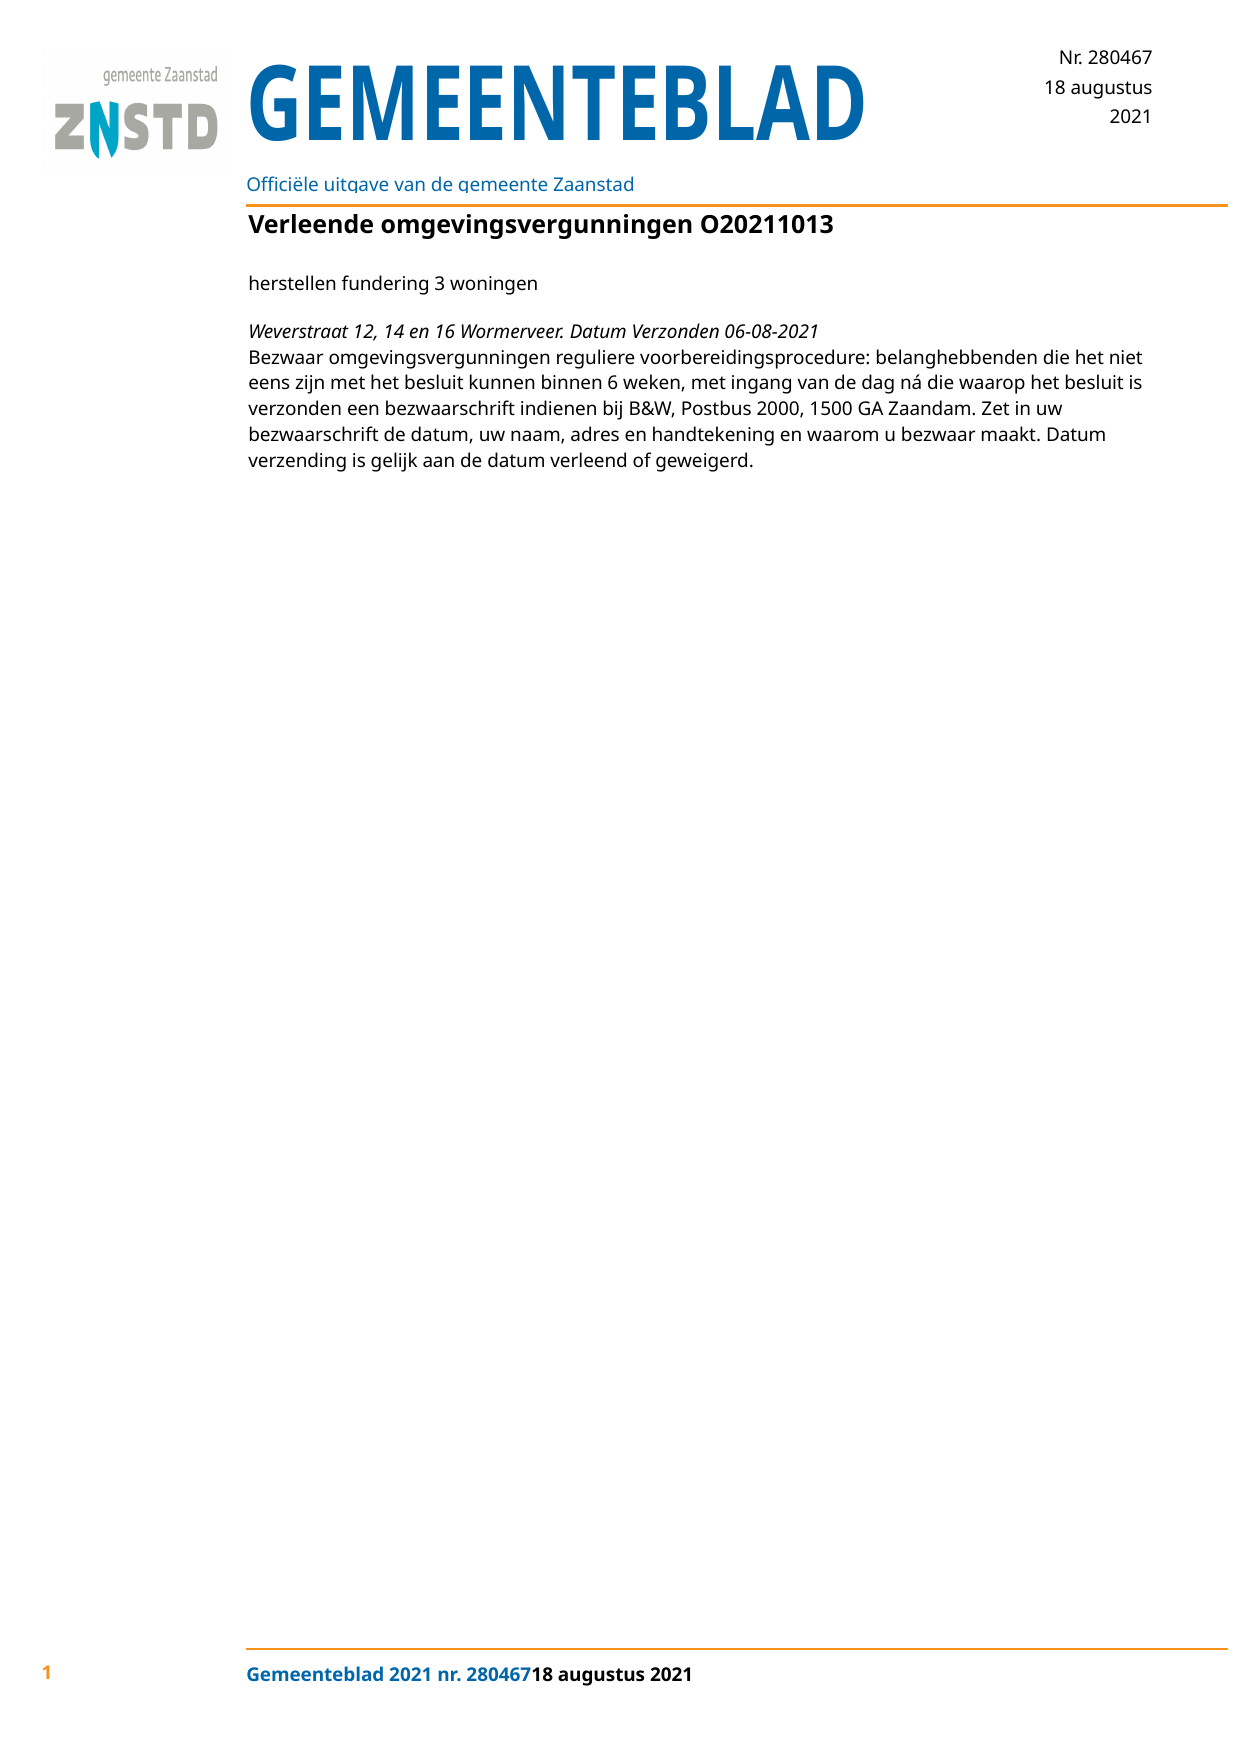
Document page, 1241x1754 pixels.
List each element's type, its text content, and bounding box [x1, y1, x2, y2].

text Verleende omgevingsvergunningen O20211013 [248, 207, 1152, 241]
picture [41, 47, 231, 172]
text herstellen fundering 3 woningen [248, 270, 1152, 296]
text Weverstraat 12, 14 en 16 Wormerveer. Datum Verzonden 06-08-2021 [248, 318, 1152, 344]
text Bezwaar omgevingsvergunningen reguliere voorbereidingsprocedure: belanghebbenden die het niet eens zijn met het besluit kunnen binnen 6 weken, met ingang van de dag ná die waarop het besluit is verzonden een bezwaarschrift indienen bij B&W, Postbus 2000, 1500 GA Zaandam. Zet in uw bezwaarschrift de datum, uw naam, adres en handtekening en waarom u bezwaar maakt. Datum verzending is gelijk aan de datum verleend of geweigerd. [248, 344, 1152, 472]
